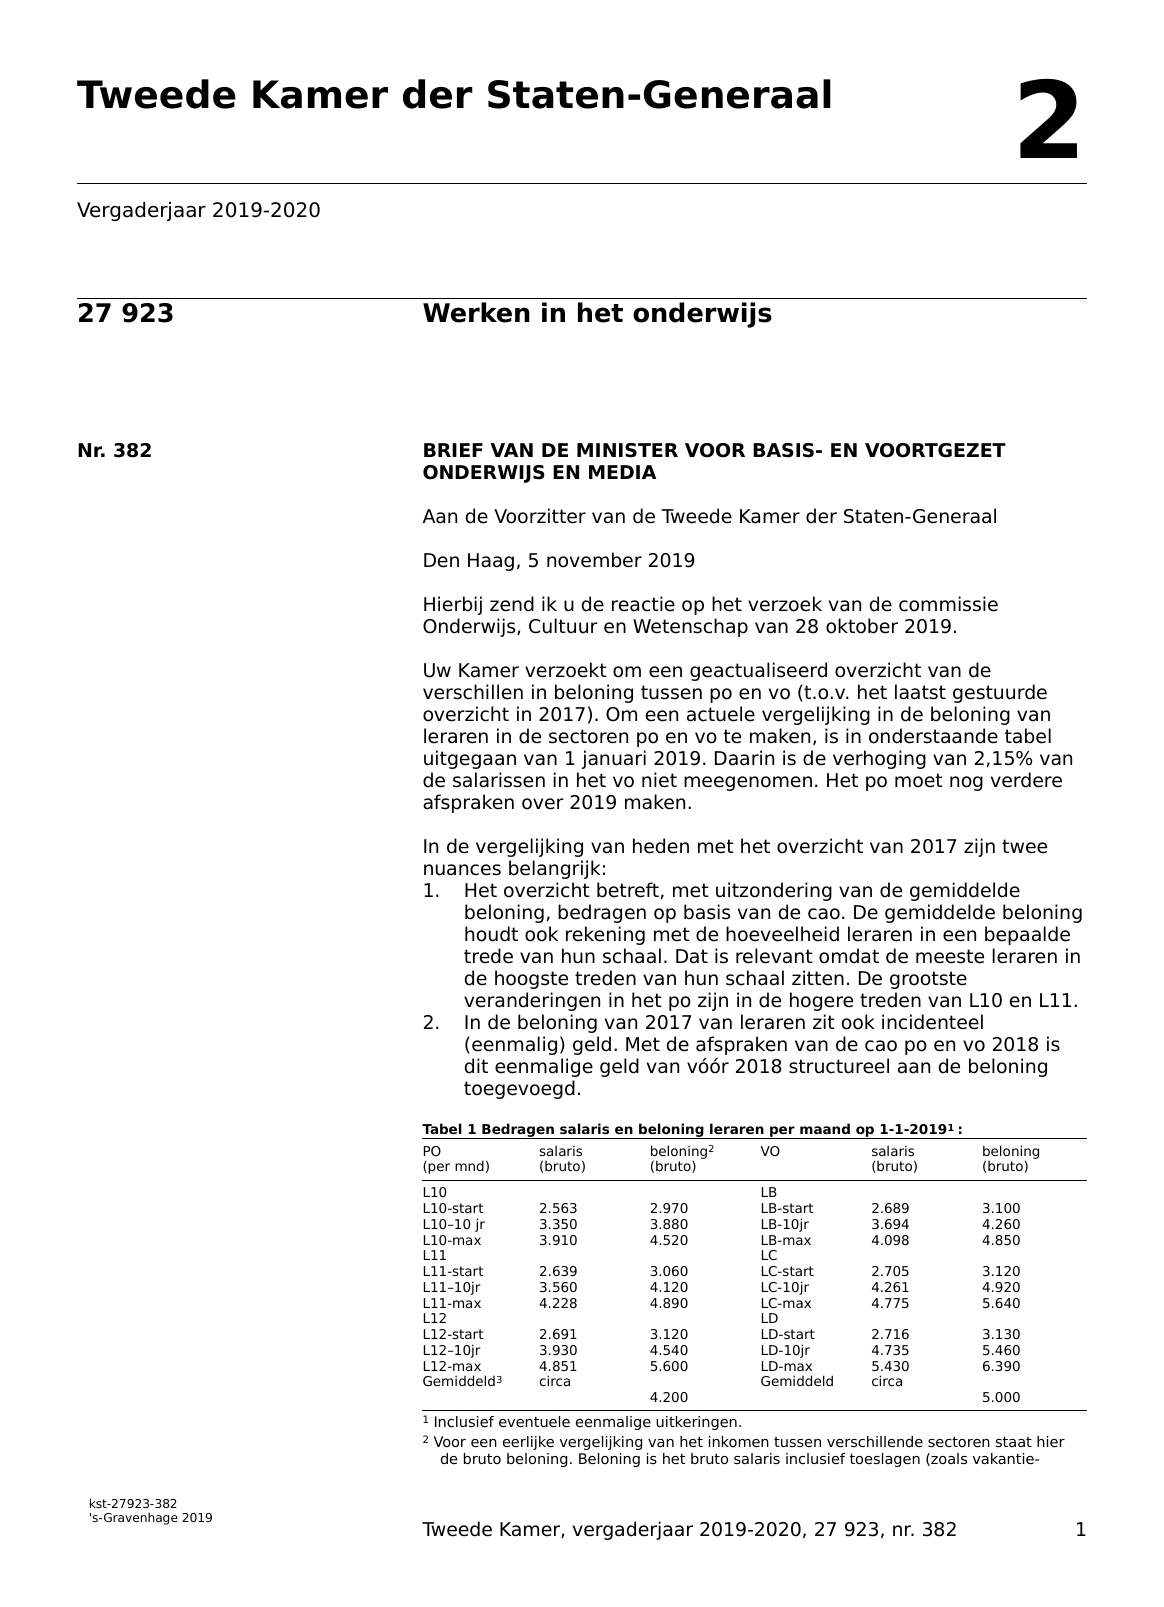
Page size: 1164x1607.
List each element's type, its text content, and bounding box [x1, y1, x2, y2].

subtitle Nr. 382 BRIEF VAN DE MINISTER VOOR BASIS- EN VOORTGEZET ONDERWIJS EN MEDIA [77, 440, 1087, 484]
table_header Tabel 1 Bedragen salaris en beloning leraren per maand op 1-1-20191: [422, 1122, 1087, 1138]
table_cell beloning [976, 1139, 1087, 1159]
subtitle 27 923 Werken in het onderwijs [77, 299, 1087, 329]
table_cell [533, 1181, 754, 1201]
table_cell L10-start [422, 1201, 533, 1217]
table_cell 4.228 [533, 1295, 644, 1311]
table_cell LB-start [754, 1201, 865, 1217]
table_cell 3.694 [865, 1217, 976, 1232]
text Hierbij zend ik u de reactie op het verzoek van de commissie Onderwijs, Cultuur en Wetenschap van 28 oktober 2019. [422, 594, 1087, 638]
table_cell 4.261 [865, 1280, 976, 1295]
table_cell 2.563 [533, 1201, 644, 1217]
table_cell LD [754, 1311, 865, 1327]
table_cell 4.735 [865, 1343, 976, 1358]
table_cell 5.640 [976, 1295, 1087, 1311]
table_cell Gemiddeld3 [422, 1374, 533, 1390]
table_cell LB-max [754, 1233, 865, 1248]
table_cell Vergaderjaar 2019-2020 [77, 184, 1087, 298]
table_cell 5.430 [865, 1358, 976, 1374]
table_cell [754, 1159, 865, 1179]
table_cell LC-max [754, 1295, 865, 1311]
table_cell LC-10jr [754, 1280, 865, 1295]
table_cell 2.689 [865, 1201, 976, 1217]
table_cell LB-10jr [754, 1217, 865, 1232]
table_cell Gemiddeld [754, 1374, 865, 1390]
text 's-Gravenhage 2019 [88, 1511, 323, 1525]
table_cell [533, 1311, 754, 1327]
table_cell 3.880 [644, 1217, 754, 1232]
text 2. In de beloning van 2017 van leraren zit ook incidenteel (eenmalig) geld. Met de afspraken van de cao po en vo 2018 is dit eenmalige geld van vóór 2018 structureel aan de beloning toegevoegd. [422, 1012, 1087, 1100]
table_cell 4.098 [865, 1233, 976, 1248]
table_cell 3.930 [533, 1343, 644, 1358]
table_cell [865, 1390, 976, 1410]
table_cell [533, 1390, 644, 1410]
table_cell (per mnd) [422, 1159, 533, 1179]
table_cell 2.691 [533, 1327, 644, 1343]
table_cell 2.716 [865, 1327, 976, 1343]
table_cell L12–10jr [422, 1343, 533, 1358]
table_cell VO [754, 1139, 865, 1159]
table_cell 2.639 [533, 1264, 644, 1280]
table_cell 4.851 [533, 1358, 644, 1374]
text Uw Kamer verzoekt om een geactualiseerd overzicht van de verschillen in beloning tussen po en vo (t.o.v. het laatst gestuurde overzicht in 2017). Om een actuele vergelijking in de beloning van leraren in de sectoren po en vo te maken, is in onderstaande tabel uitgegaan van 1 januari 2019. Daarin is de verhoging van 2,15% van de salarissen in het vo niet meegenomen. Het po moet nog verdere afspraken over 2019 maken. [422, 660, 1087, 814]
table_cell LD-start [754, 1327, 865, 1343]
table_cell LD-max [754, 1358, 865, 1374]
table_cell [865, 1311, 1087, 1327]
table_cell 2.705 [865, 1264, 976, 1280]
table_cell 3.350 [533, 1217, 644, 1232]
table_cell 3.060 [644, 1264, 754, 1280]
table_cell L11 [422, 1248, 533, 1264]
table_cell 4.520 [644, 1233, 754, 1248]
text 1. Het overzicht betreft, met uitzondering van de gemiddelde beloning, bedragen op basis van de cao. De gemiddelde beloning houdt ook rekening met de hoeveelheid leraren in een bepaalde trede van hun schaal. Dat is relevant omdat de meeste leraren in de hoogste treden van hun schaal zitten. De grootste veranderingen in het po zijn in de hogere treden van L10 en L11. [422, 880, 1087, 1012]
table_cell 1 Inclusief eventuele eenmalige uitkeringen. 2 Voor een eerlijke vergelijking van het inkomen tussen verschillende sectoren staat hier de bruto beloning. Beloning is het bruto salaris inclusief toeslagen (zoals vakantie- [422, 1411, 1087, 1468]
table_cell circa [865, 1374, 1087, 1390]
table_cell LD-10jr [754, 1343, 865, 1358]
table_cell 4.120 [644, 1280, 754, 1295]
table_cell [533, 1248, 754, 1264]
table_cell salaris [533, 1139, 644, 1159]
table_cell LC-start [754, 1264, 865, 1280]
table_cell PO [422, 1139, 533, 1159]
table_cell L10 [422, 1181, 533, 1201]
table_cell 5.460 [976, 1343, 1087, 1358]
table_cell (bruto) [644, 1159, 754, 1179]
table_header 2 [886, 59, 1087, 183]
table_cell LB [754, 1181, 865, 1201]
table_cell L10–10 jr [422, 1217, 533, 1232]
table_cell 2.970 [644, 1201, 754, 1217]
table_cell 3.120 [644, 1327, 754, 1343]
table_cell L10-max [422, 1233, 533, 1248]
table_cell 4.890 [644, 1295, 754, 1311]
table_cell 6.390 [976, 1358, 1087, 1374]
table_cell 3.120 [976, 1264, 1087, 1280]
table_cell 5.000 [976, 1390, 1087, 1410]
table_cell 3.100 [976, 1201, 1087, 1217]
text In de vergelijking van heden met het overzicht van 2017 zijn twee nuances belangrijk: [422, 836, 1087, 880]
table_cell 3.910 [533, 1233, 644, 1248]
table_cell 4.260 [976, 1217, 1087, 1232]
table_cell [644, 1374, 754, 1390]
table_cell [865, 1181, 1087, 1201]
table_cell [754, 1390, 865, 1410]
table_cell LC [754, 1248, 865, 1264]
table_cell L11–10jr [422, 1280, 533, 1295]
table_cell [422, 1390, 533, 1410]
table_header Tweede Kamer der Staten-Generaal [77, 59, 886, 183]
table_cell beloning2 [644, 1139, 754, 1159]
table_cell (bruto) [865, 1159, 976, 1179]
table_cell (bruto) [533, 1159, 644, 1179]
table_cell L12 [422, 1311, 533, 1327]
text Den Haag, 5 november 2019 [422, 550, 1087, 572]
table_cell L12-max [422, 1358, 533, 1374]
table_cell [865, 1248, 1087, 1264]
text Aan de Voorzitter van de Tweede Kamer der Staten-Generaal [422, 506, 1087, 528]
table_cell L11-max [422, 1295, 533, 1311]
table_cell 4.850 [976, 1233, 1087, 1248]
table_cell (bruto) [976, 1159, 1087, 1179]
table_cell 3.560 [533, 1280, 644, 1295]
table_cell L11-start [422, 1264, 533, 1280]
table_cell 4.200 [644, 1390, 754, 1410]
table_cell 4.775 [865, 1295, 976, 1311]
table_cell 4.540 [644, 1343, 754, 1358]
table_cell L12-start [422, 1327, 533, 1343]
table_cell 5.600 [644, 1358, 754, 1374]
table_cell 4.920 [976, 1280, 1087, 1295]
table_cell 3.130 [976, 1327, 1087, 1343]
table_cell circa [533, 1374, 644, 1390]
table_cell salaris [865, 1139, 976, 1159]
text kst-27923-382 [88, 1497, 323, 1511]
